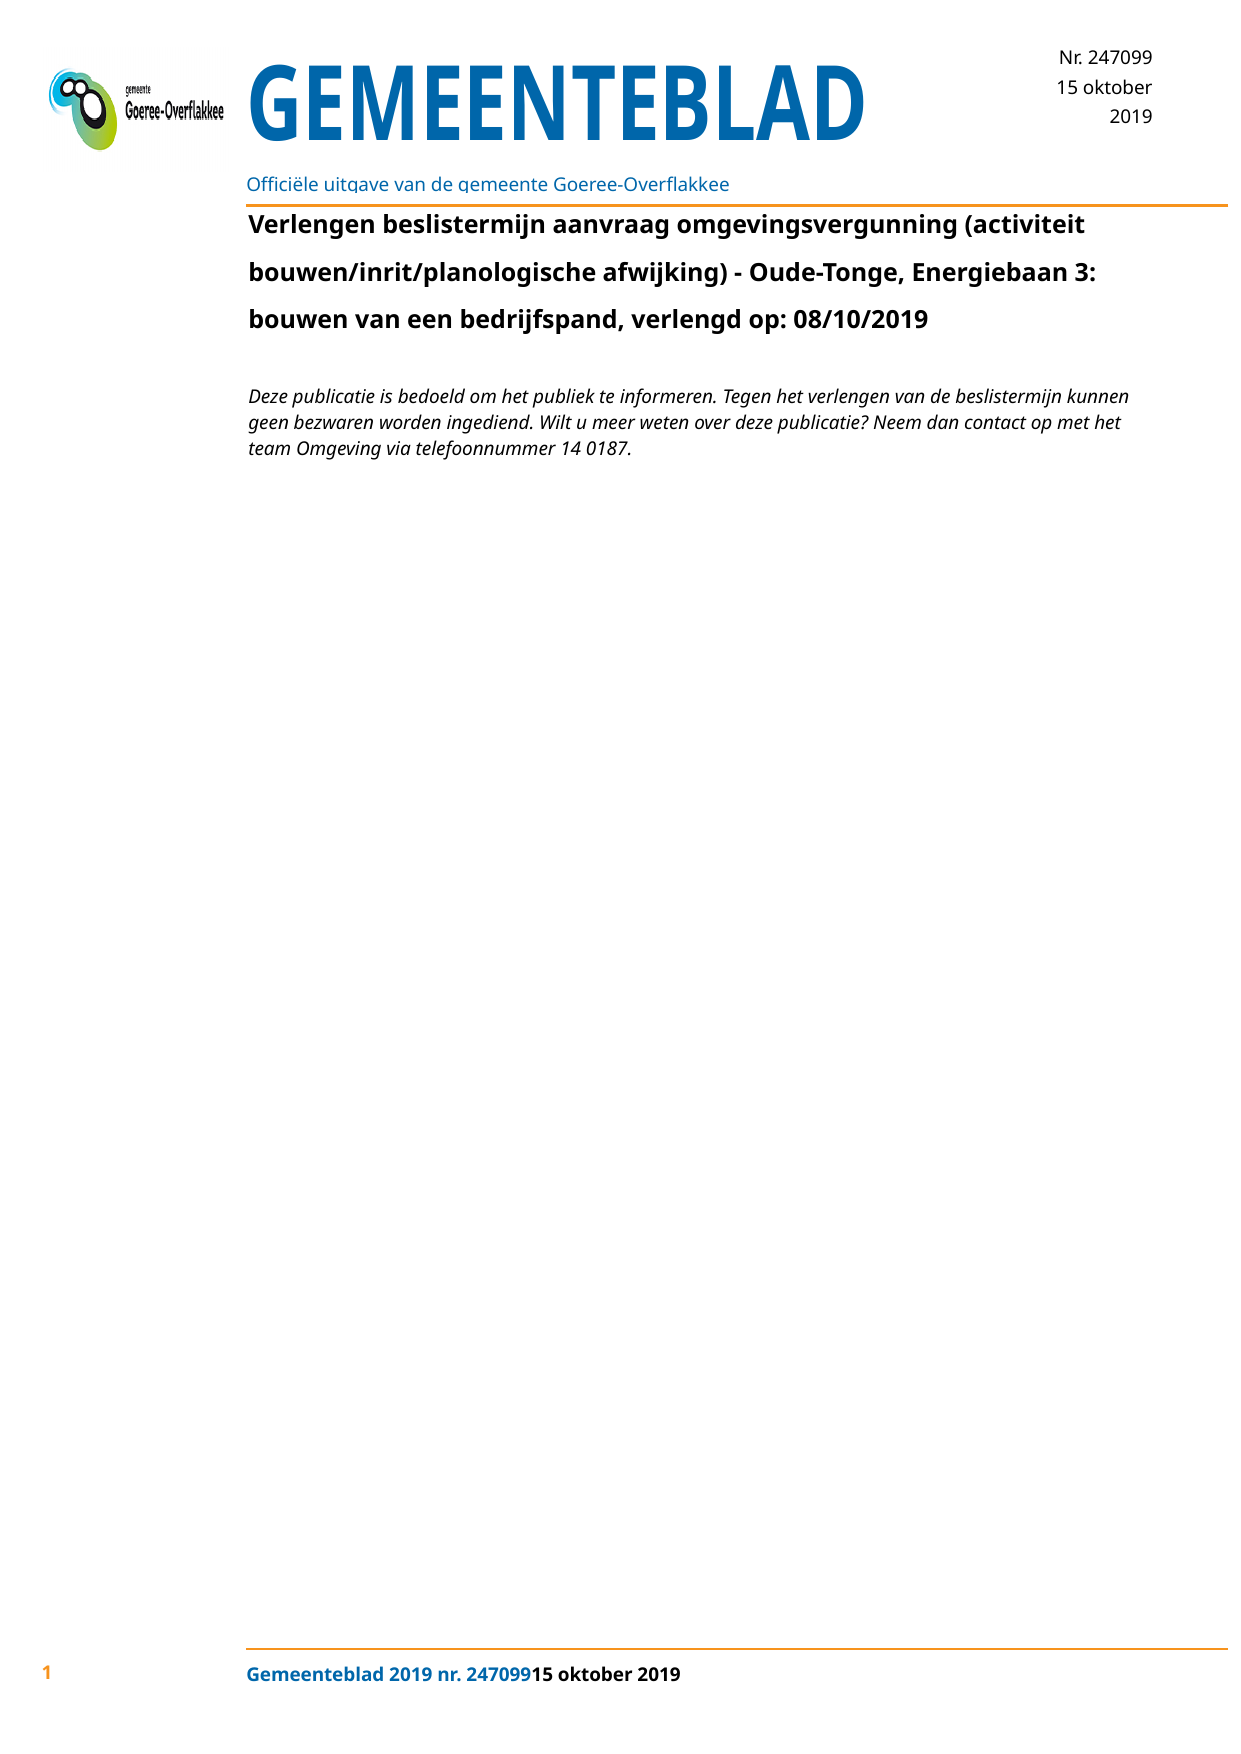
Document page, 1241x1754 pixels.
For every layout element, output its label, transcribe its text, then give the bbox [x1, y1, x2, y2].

text Verlengen beslistermijn aanvraag omgevingsvergunning (activiteit bouwen/inrit/planologische afwijking) - Oude-Tonge, Energiebaan 3: bouwen van een bedrijfspand, verlengd op: 08/10/2019 [248, 207, 1152, 336]
picture [41, 47, 231, 172]
text Deze publicatie is bedoeld om het publiek te informeren. Tegen het verlengen van de beslistermijn kunnen geen bezwaren worden ingediend. Wilt u meer weten over deze publicatie? Neem dan contact op met het team Omgeving via telefoonnummer 14 0187. [248, 384, 1152, 461]
